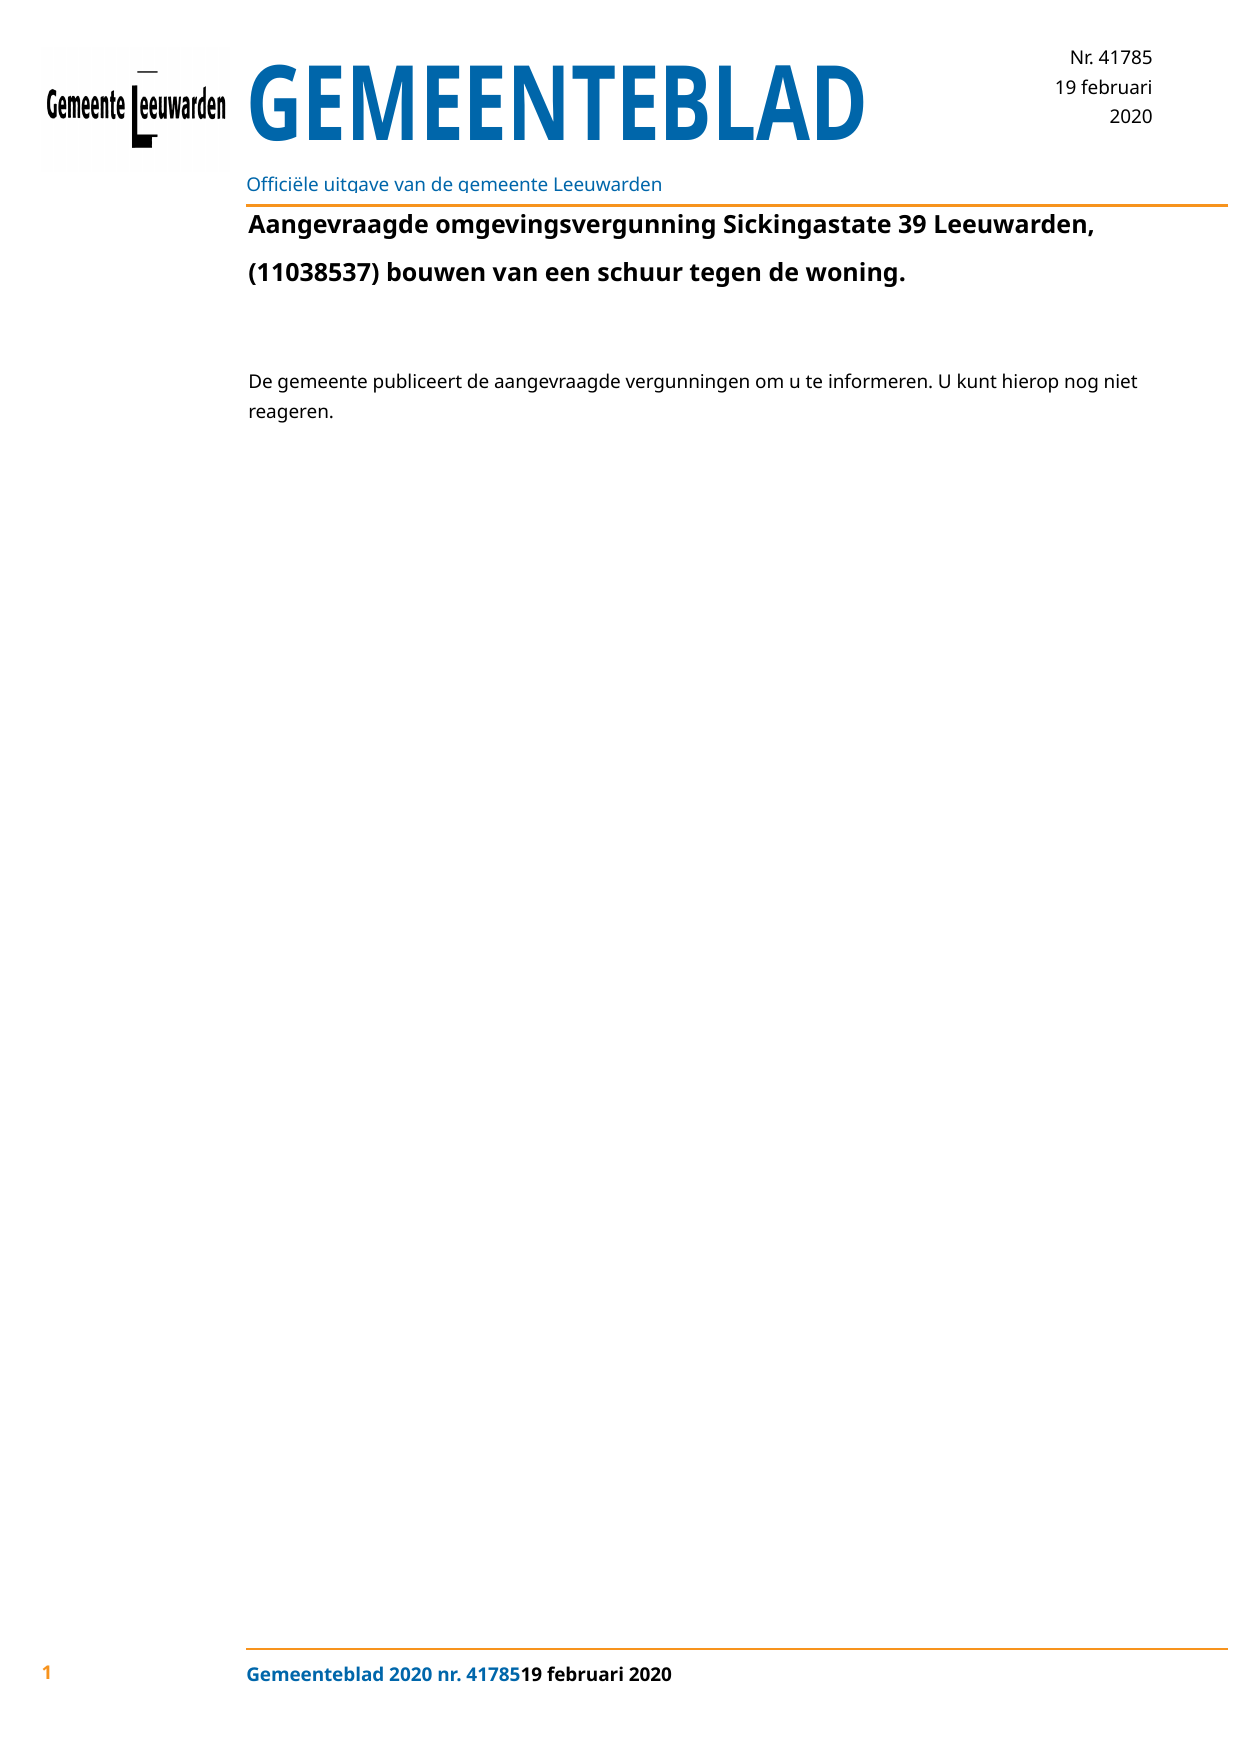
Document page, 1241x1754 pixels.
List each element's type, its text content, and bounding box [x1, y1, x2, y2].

text De gemeente publiceert de aangevraagde vergunningen om u te informeren. U kunt hierop nog niet reageren. [248, 368, 1152, 424]
text Aangevraagde omgevingsvergunning Sickingastate 39 Leeuwarden, (11038537) bouwen van een schuur tegen de woning. [248, 207, 1152, 288]
picture [41, 47, 231, 172]
